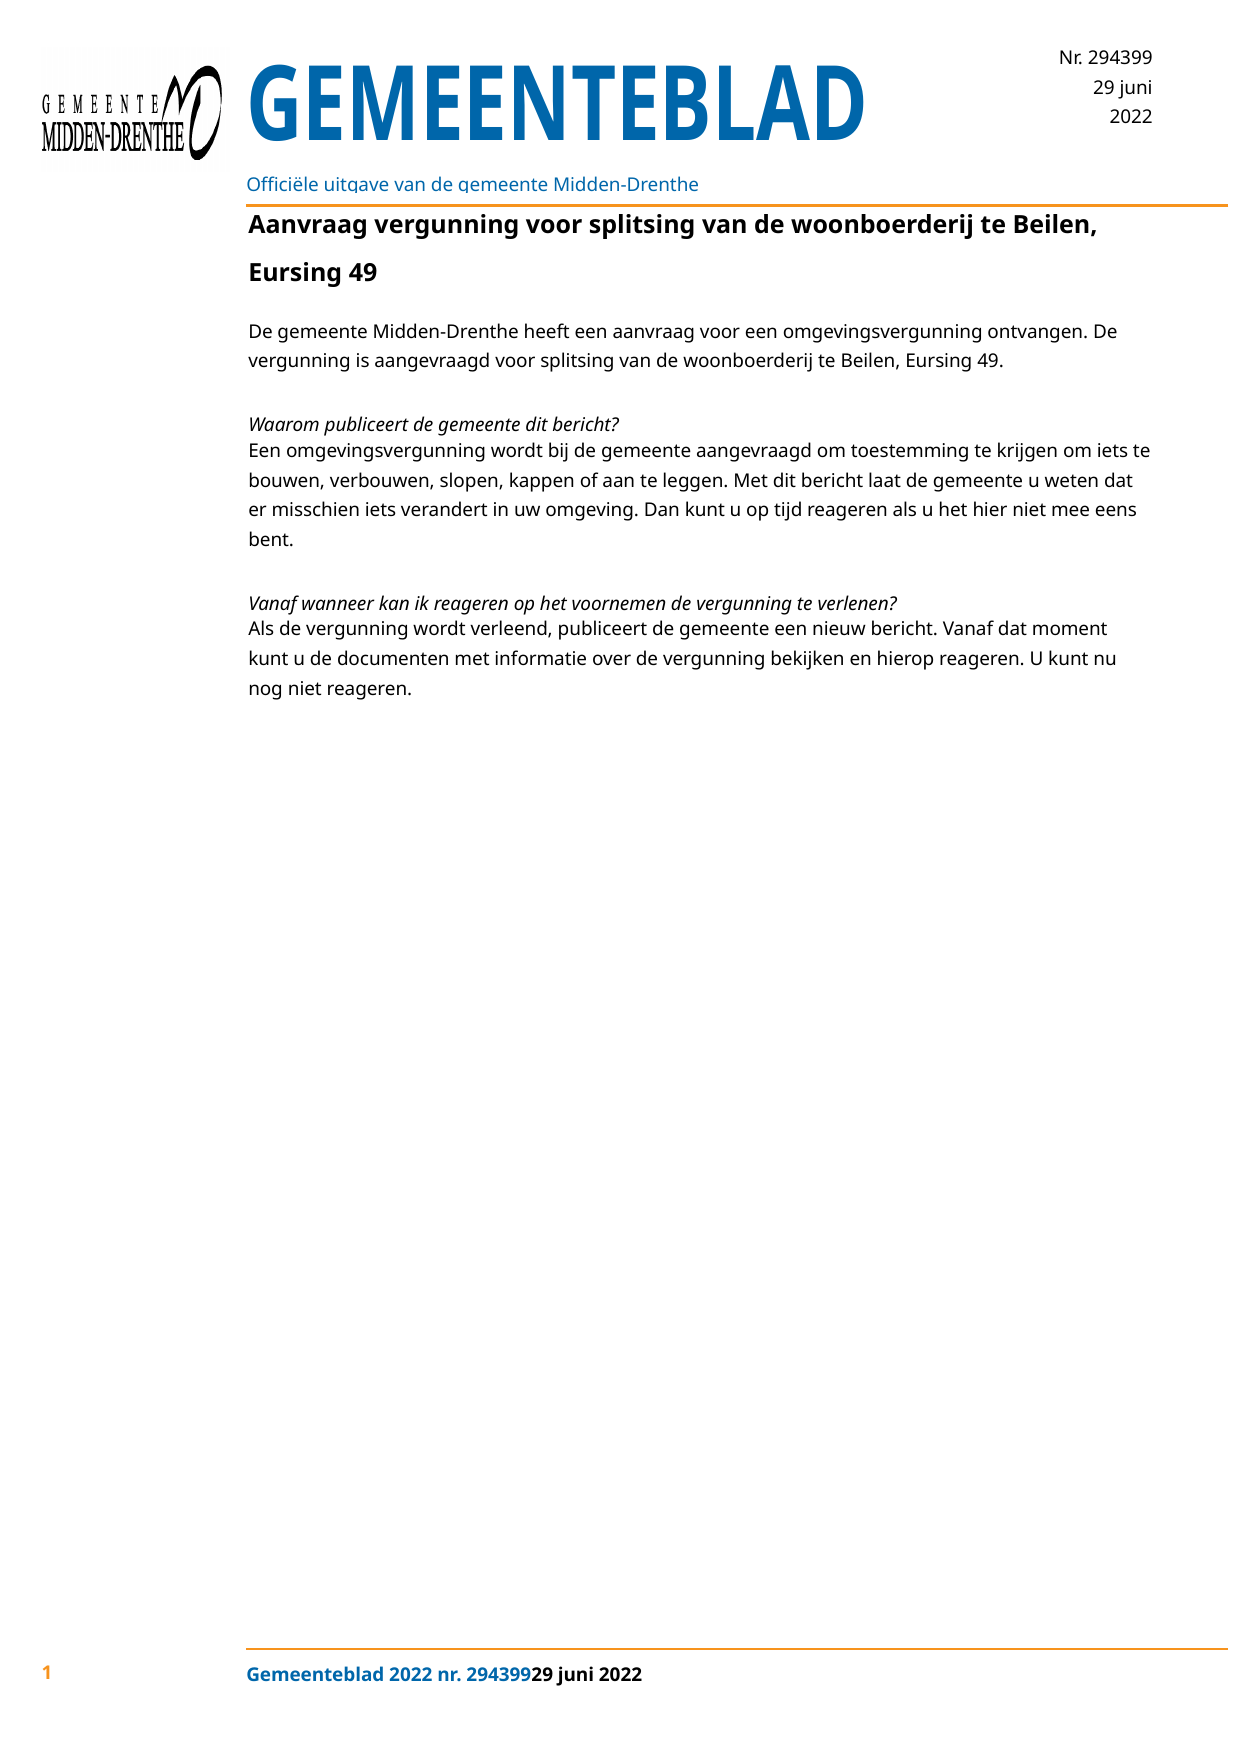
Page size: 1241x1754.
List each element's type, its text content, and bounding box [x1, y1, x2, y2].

text Aanvraag vergunning voor splitsing van de woonboerderij te Beilen, Eursing 49 [248, 207, 1152, 288]
text De gemeente Midden-Drenthe heeft een aanvraag voor een omgevingsvergunning ontvangen. De vergunning is aangevraagd voor splitsing van de woonboerderij te Beilen, Eursing 49. [248, 318, 1152, 373]
text Vanaf wanneer kan ik reageren op het voornemen de vergunning te verlenen? [248, 590, 1152, 616]
text Als de vergunning wordt verleend, publiceert de gemeente een nieuw bericht. Vanaf dat moment kunt u de documenten met informatie over de vergunning bekijken en hierop reageren. U kunt nu nog niet reageren. [248, 616, 1152, 701]
text Een omgevingsvergunning wordt bij de gemeente aangevraagd om toestemming te krijgen om iets te bouwen, verbouwen, slopen, kappen of aan te leggen. Met dit bericht laat de gemeente u weten dat er misschien iets verandert in uw omgeving. Dan kunt u op tijd reageren als u het hier niet mee eens bent. [248, 437, 1152, 552]
picture [41, 47, 231, 172]
text Waarom publiceert de gemeente dit bericht? [248, 411, 1152, 437]
